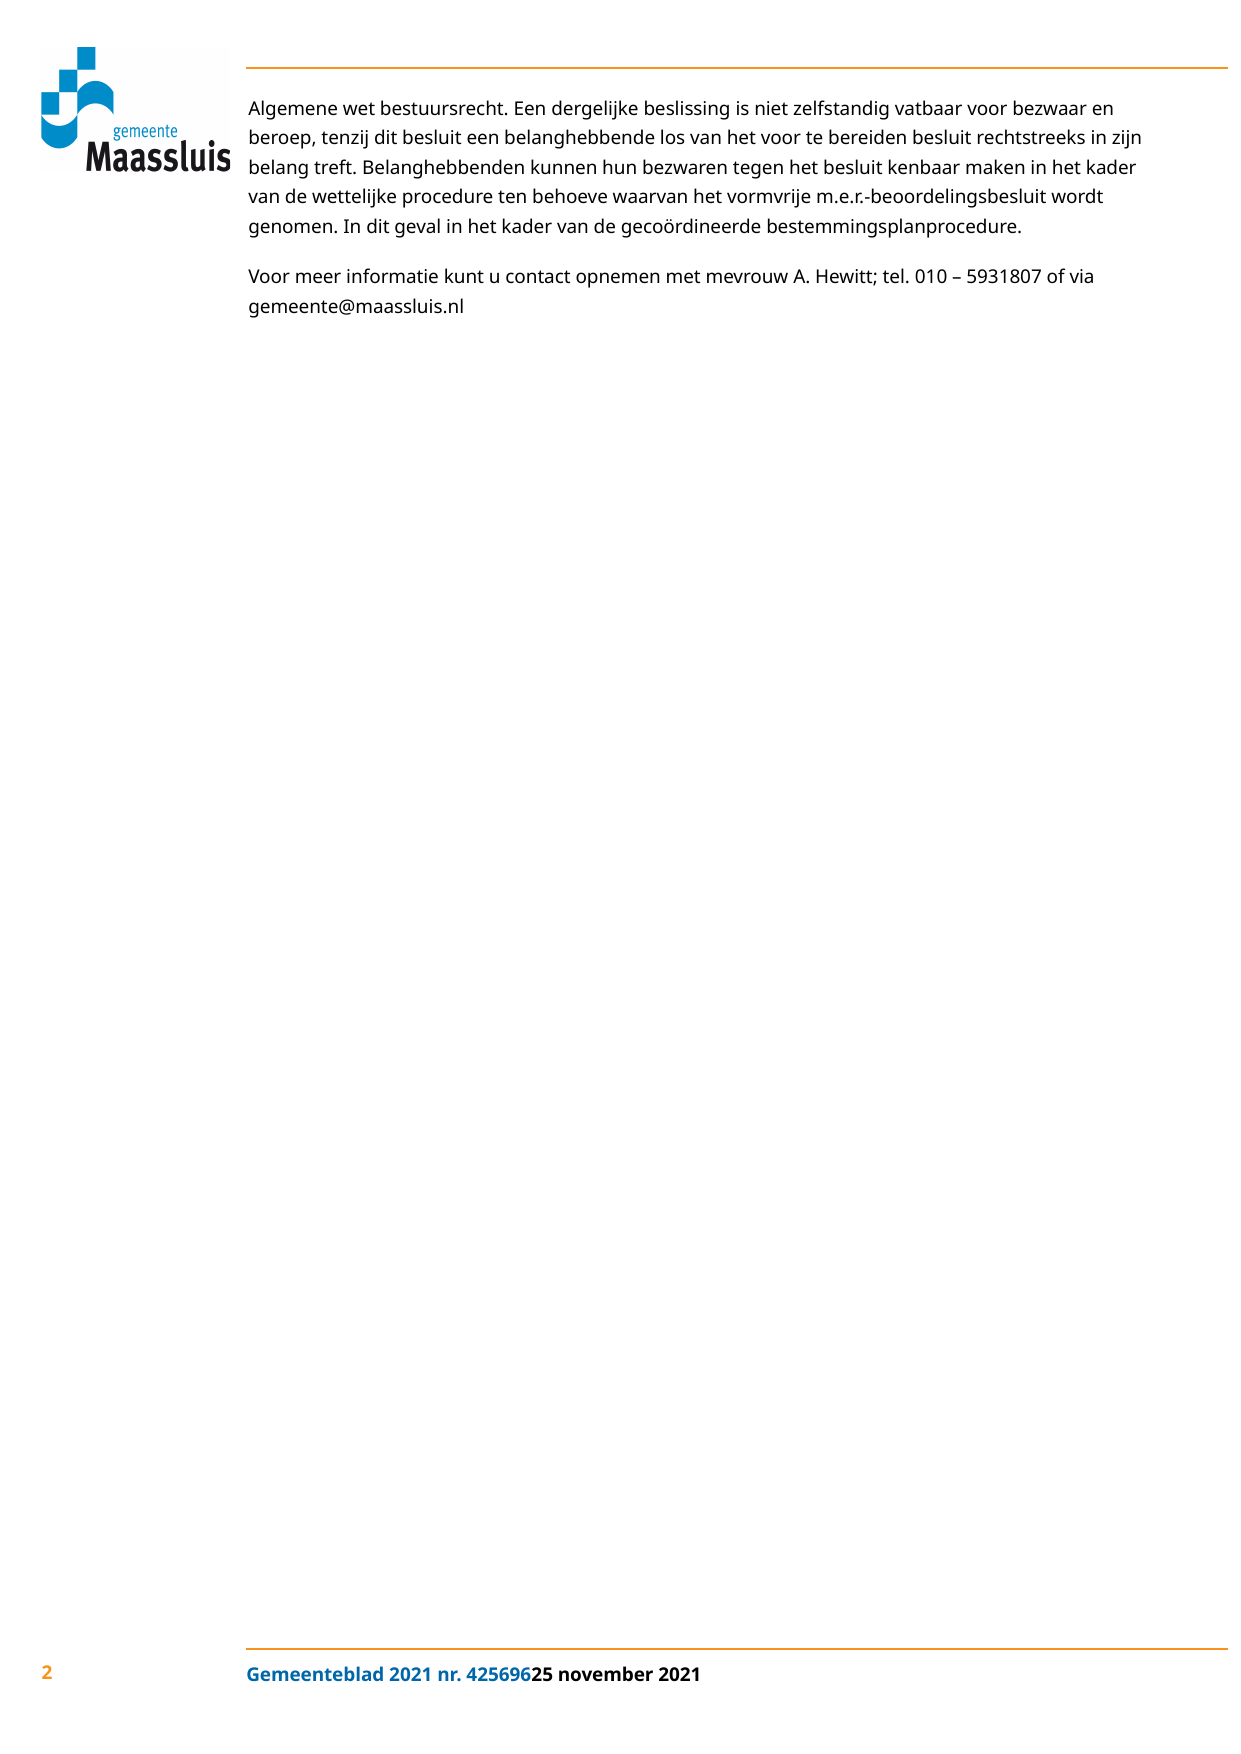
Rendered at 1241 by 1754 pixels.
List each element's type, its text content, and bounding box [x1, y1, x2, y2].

picture [41, 47, 77, 92]
picture [41, 47, 231, 172]
text Voor meer informatie kunt u contact opnemen met mevrouw A. Hewitt; tel. 010 – 5931807 of via gemeente@maassluis.nl [248, 263, 1152, 319]
text Algemene wet bestuursrecht. Een dergelijke beslissing is niet zelfstandig vatbaar voor bezwaar en beroep, tenzij dit besluit een belanghebbende los van het voor te bereiden besluit rechtstreeks in zijn belang treft. Belanghebbenden kunnen hun bezwaren tegen het besluit kenbaar maken in het kader van de wettelijke procedure ten behoeve waarvan het vormvrije m.e.r.-beoordelingsbesluit wordt genomen. In dit geval in het kader van de gecoördineerde bestemmingsplanprocedure. [248, 95, 1152, 239]
